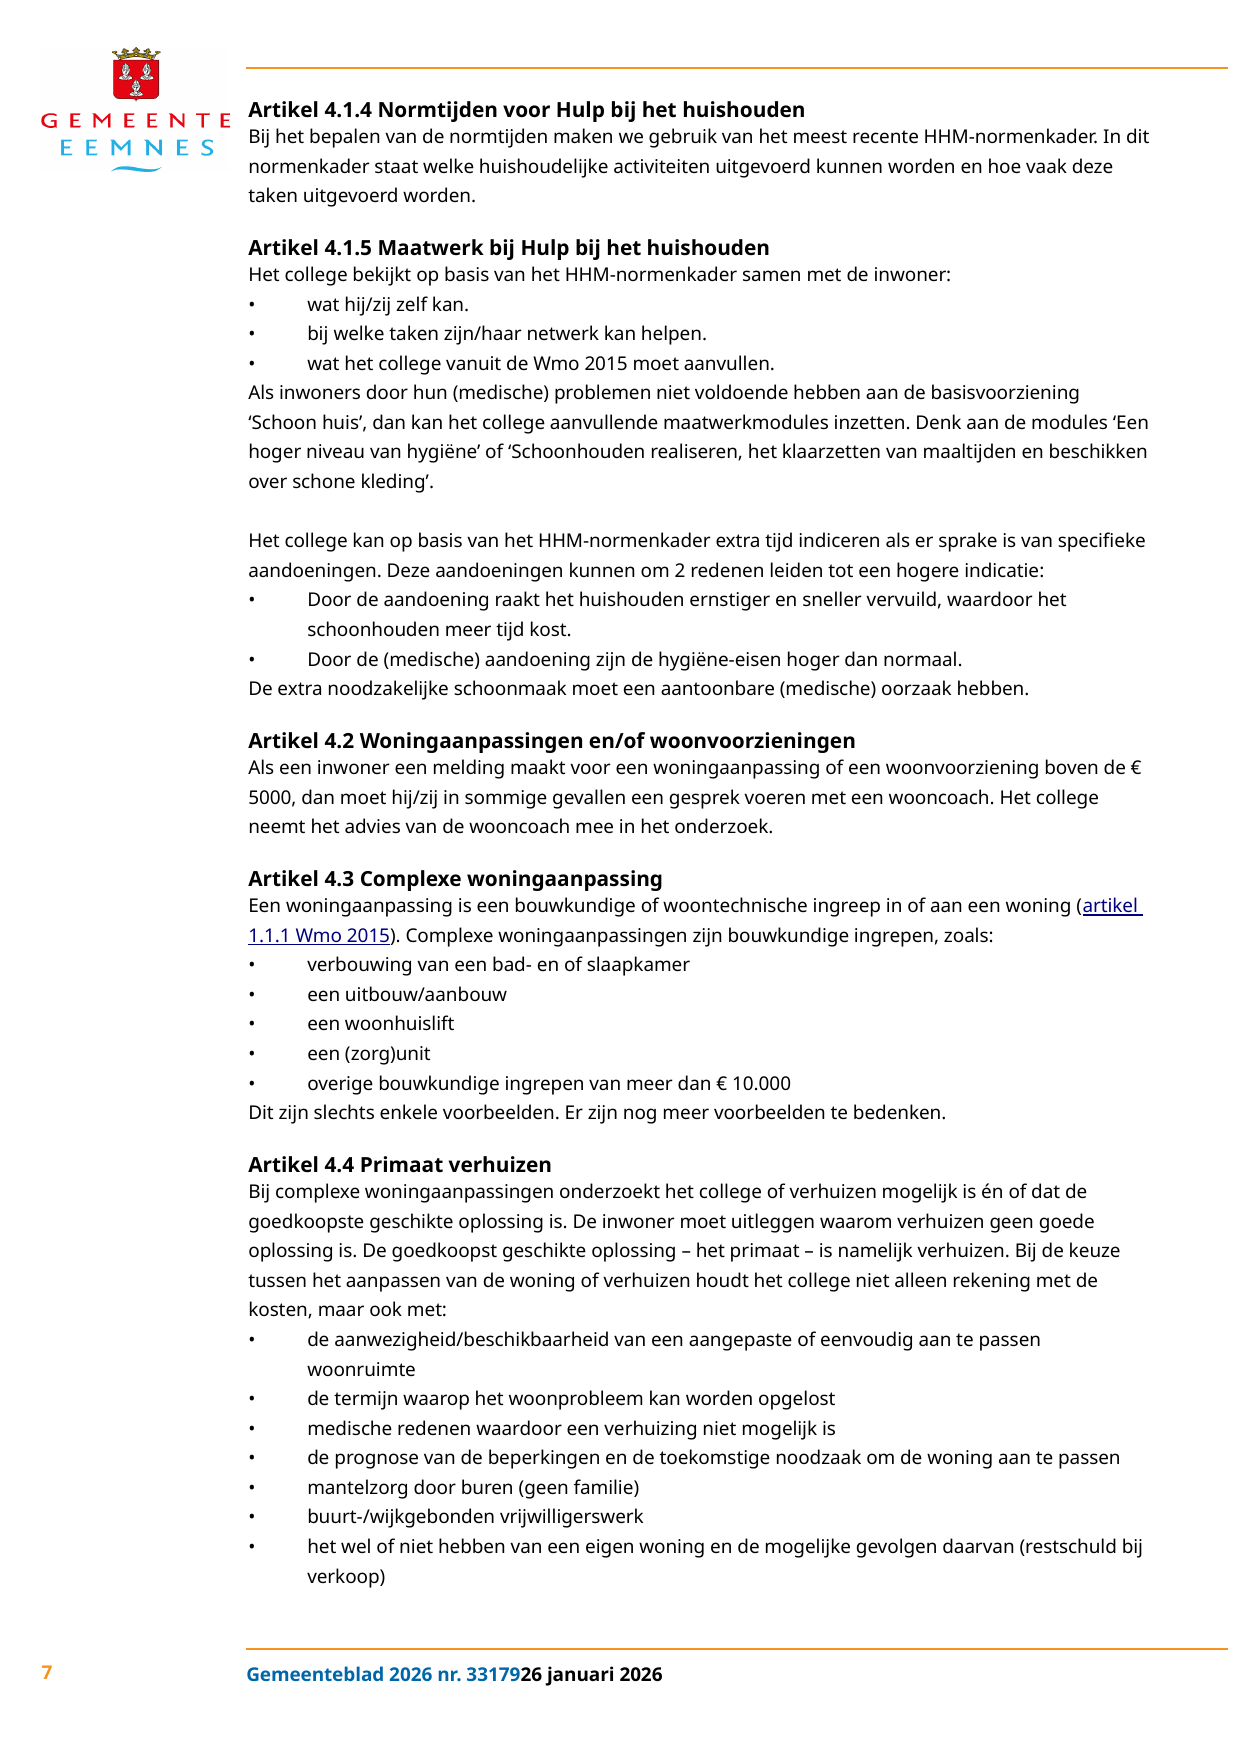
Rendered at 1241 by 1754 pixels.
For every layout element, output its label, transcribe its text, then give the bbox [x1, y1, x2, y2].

text Artikel 4.3 Complexe woningaanpassing [248, 864, 1152, 892]
text Als inwoners door hun (medische) problemen niet voldoende hebben aan de basisvoorziening ‘Schoon huis’, dan kan het college aanvullende maatwerkmodules inzetten. Denk aan de modules ‘Een hoger niveau van hygiëne’ of ‘Schoonhouden realiseren, het klaarzetten van maaltijden en beschikken over schone kleding’. [248, 379, 1152, 494]
text Artikel 4.4 Primaat verhuizen [248, 1150, 1152, 1178]
text Artikel 4.1.5 Maatwerk bij Hulp bij het huishouden [248, 233, 1152, 261]
text Artikel 4.2 Woningaanpassingen en/of woonvoorzieningen [248, 726, 1152, 754]
list de prognose van de beperkingen en de toekomstige noodzaak om de woning aan te passen [248, 1444, 1152, 1470]
list een uitbouw/aanbouw [248, 981, 1152, 1007]
list overige bouwkundige ingrepen van meer dan € 10.000 [248, 1070, 1152, 1096]
text Bij het bepalen van de normtijden maken we gebruik van het meest recente HHM-normenkader. In dit normenkader staat welke huishoudelijke activiteiten uitgevoerd kunnen worden en hoe vaak deze taken uitgevoerd worden. [248, 123, 1152, 208]
list Door de aandoening raakt het huishouden ernstiger en sneller vervuild, waardoor het schoonhouden meer tijd kost. [248, 587, 1152, 642]
text Dit zijn slechts enkele voorbeelden. Er zijn nog meer voorbeelden te bedenken. [248, 1099, 1152, 1125]
list wat het college vanuit de Wmo 2015 moet aanvullen. [248, 350, 1152, 376]
list wat hij/zij zelf kan. [248, 291, 1152, 317]
text Een woningaanpassing is een bouwkundige of woontechnische ingreep in of aan een woning (artikel 1.1.1 Wmo 2015). Complexe woningaanpassingen zijn bouwkundige ingrepen, zoals: [248, 892, 1152, 948]
list het wel of niet hebben van een eigen woning en de mogelijke gevolgen daarvan (restschuld bij verkoop) [248, 1533, 1152, 1588]
text Artikel 4.1.4 Normtijden voor Hulp bij het huishouden [248, 95, 1152, 123]
list bij welke taken zijn/haar netwerk kan helpen. [248, 320, 1152, 346]
list verbouwing van een bad- en of slaapkamer [248, 951, 1152, 977]
text Het college bekijkt op basis van het HHM-normenkader samen met de inwoner: [248, 261, 1152, 287]
list een woonhuislift [248, 1011, 1152, 1036]
picture [41, 47, 231, 172]
text Het college kan op basis van het HHM-normenkader extra tijd indiceren als er sprake is van specifieke aandoeningen. Deze aandoeningen kunnen om 2 redenen leiden tot een hogere indicatie: [248, 527, 1152, 583]
list de termijn waarop het woonprobleem kan worden opgelost [248, 1385, 1152, 1411]
list de aanwezigheid/beschikbaarheid van een aangepaste of eenvoudig aan te passen woonruimte [248, 1326, 1152, 1381]
list medische redenen waardoor een verhuizing niet mogelijk is [248, 1415, 1152, 1441]
text Als een inwoner een melding maakt voor een woningaanpassing of een woonvoorziening boven de € 5000, dan moet hij/zij in sommige gevallen een gesprek voeren met een wooncoach. Het college neemt het advies van de wooncoach mee in het onderzoek. [248, 754, 1152, 839]
text De extra noodzakelijke schoonmaak moet een aantoonbare (medische) oorzaak hebben. [248, 675, 1152, 701]
list een (zorg)unit [248, 1040, 1152, 1066]
text Bij complexe woningaanpassingen onderzoekt het college of verhuizen mogelijk is én of dat de goedkoopste geschikte oplossing is. De inwoner moet uitleggen waarom verhuizen geen goede oplossing is. De goedkoopst geschikte oplossing – het primaat – is namelijk verhuizen. Bij de keuze tussen het aanpassen van de woning of verhuizen houdt het college niet alleen rekening met de kosten, maar ook met: [248, 1178, 1152, 1322]
list buurt-/wijkgebonden vrijwilligerswerk [248, 1504, 1152, 1529]
list Door de (medische) aandoening zijn de hygiëne-eisen hoger dan normaal. [248, 646, 1152, 672]
list mantelzorg door buren (geen familie) [248, 1474, 1152, 1500]
